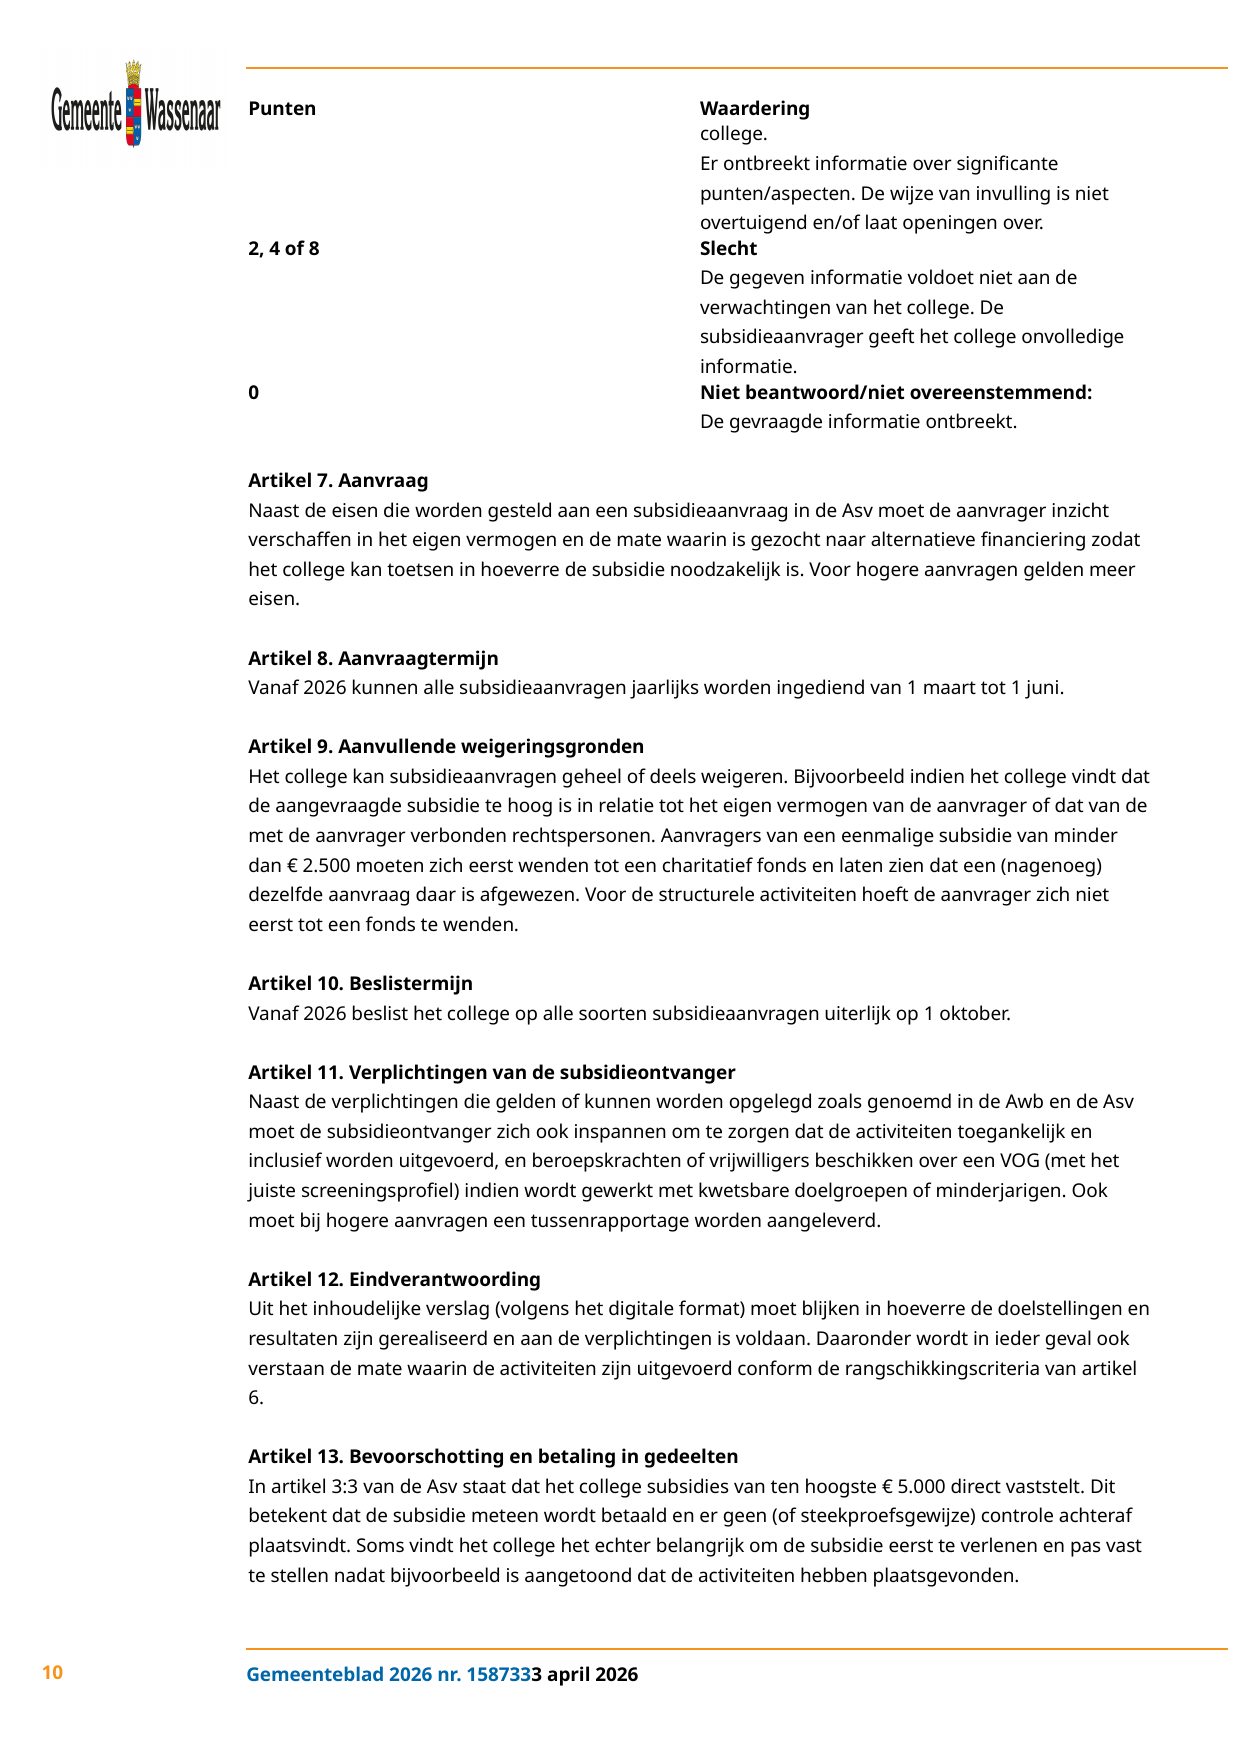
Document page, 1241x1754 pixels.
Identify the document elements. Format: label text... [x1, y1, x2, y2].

text Naast de verplichtingen die gelden of kunnen worden opgelegd zoals genoemd in de Awb en de Asv moet de subsidieontvanger zich ook inspannen om te zorgen dat de activiteiten toegankelijk en inclusief worden uitgevoerd, en beroepskrachten of vrijwilligers beschikken over een VOG (met het juiste screeningsprofiel) indien wordt gewerkt met kwetsbare doelgroepen of minderjarigen. Ook moet bij hogere aanvragen een tussenrapportage worden aangeleverd. [248, 1088, 1152, 1232]
text Artikel 11. Verplichtingen van de subsidieontvanger [248, 1059, 1152, 1084]
table_cell 2, 4 of 8 [248, 235, 700, 379]
text Naast de eisen die worden gesteld aan een subsidieaanvraag in de Asv moet de aanvrager inzicht verschaffen in het eigen vermogen en de mate waarin is gezocht naar alternatieve financiering zodat het college kan toetsen in hoeverre de subsidie noodzakelijk is. Voor hogere aanvragen gelden meer eisen. [248, 497, 1152, 611]
table_cell college. Er ontbreekt informatie over significante punten/aspecten. De wijze van invulling is niet overtuigend en/of laat openingen over. [700, 121, 1152, 235]
table_header Waardering [700, 95, 1152, 121]
table_cell [248, 121, 700, 235]
text Vanaf 2026 kunnen alle subsidieaanvragen jaarlijks worden ingediend van 1 maart tot 1 juni. [248, 674, 1152, 700]
text Vanaf 2026 beslist het college op alle soorten subsidieaanvragen uiterlijk op 1 oktober. [248, 1000, 1152, 1025]
table_cell Slecht De gegeven informatie voldoet niet aan de verwachtingen van het college. De subsidieaanvrager geeft het college onvolledige informatie. [700, 235, 1152, 379]
text Artikel 12. Eindverantwoording [248, 1266, 1152, 1292]
text Het college kan subsidieaanvragen geheel of deels weigeren. Bijvoorbeeld indien het college vindt dat de aangevraagde subsidie te hoog is in relatie tot het eigen vermogen van de aanvrager of dat van de met de aanvrager verbonden rechtspersonen. Aanvragers van een eenmalige subsidie van minder dan € 2.500 moeten zich eerst wenden tot een charitatief fonds en laten zien dat een (nagenoeg) dezelfde aanvraag daar is afgewezen. Voor de structurele activiteiten hoeft de aanvrager zich niet eerst tot een fonds te wenden. [248, 763, 1152, 937]
table_cell 0 [248, 379, 700, 434]
text Artikel 9. Aanvullende weigeringsgronden [248, 733, 1152, 759]
text Artikel 7. Aanvraag [248, 467, 1152, 493]
text In artikel 3:3 van de Asv staat dat het college subsidies van ten hoogste € 5.000 direct vaststelt. Dit betekent dat de subsidie meteen wordt betaald en er geen (of steekproefsgewijze) controle achteraf plaatsvindt. Soms vindt het college het echter belangrijk om de subsidie eerst te verlenen en pas vast te stellen nadat bijvoorbeeld is aangetoond dat de activiteiten hebben plaatsgevonden. [248, 1473, 1152, 1587]
text Artikel 8. Aanvraagtermijn [248, 645, 1152, 670]
text Artikel 13. Bevoorschotting en betaling in gedeelten [248, 1443, 1152, 1469]
picture [41, 47, 231, 172]
text Artikel 10. Beslistermijn [248, 970, 1152, 996]
table_header Punten [248, 95, 700, 121]
text Uit het inhoudelijke verslag (volgens het digitale format) moet blijken in hoeverre de doelstellingen en resultaten zijn gerealiseerd en aan de verplichtingen is voldaan. Daaronder wordt in ieder geval ook verstaan de mate waarin de activiteiten zijn uitgevoerd conform de rangschikkingscriteria van artikel 6. [248, 1296, 1152, 1410]
table_cell Niet beantwoord/niet overeenstemmend: De gevraagde informatie ontbreekt. [700, 379, 1152, 434]
